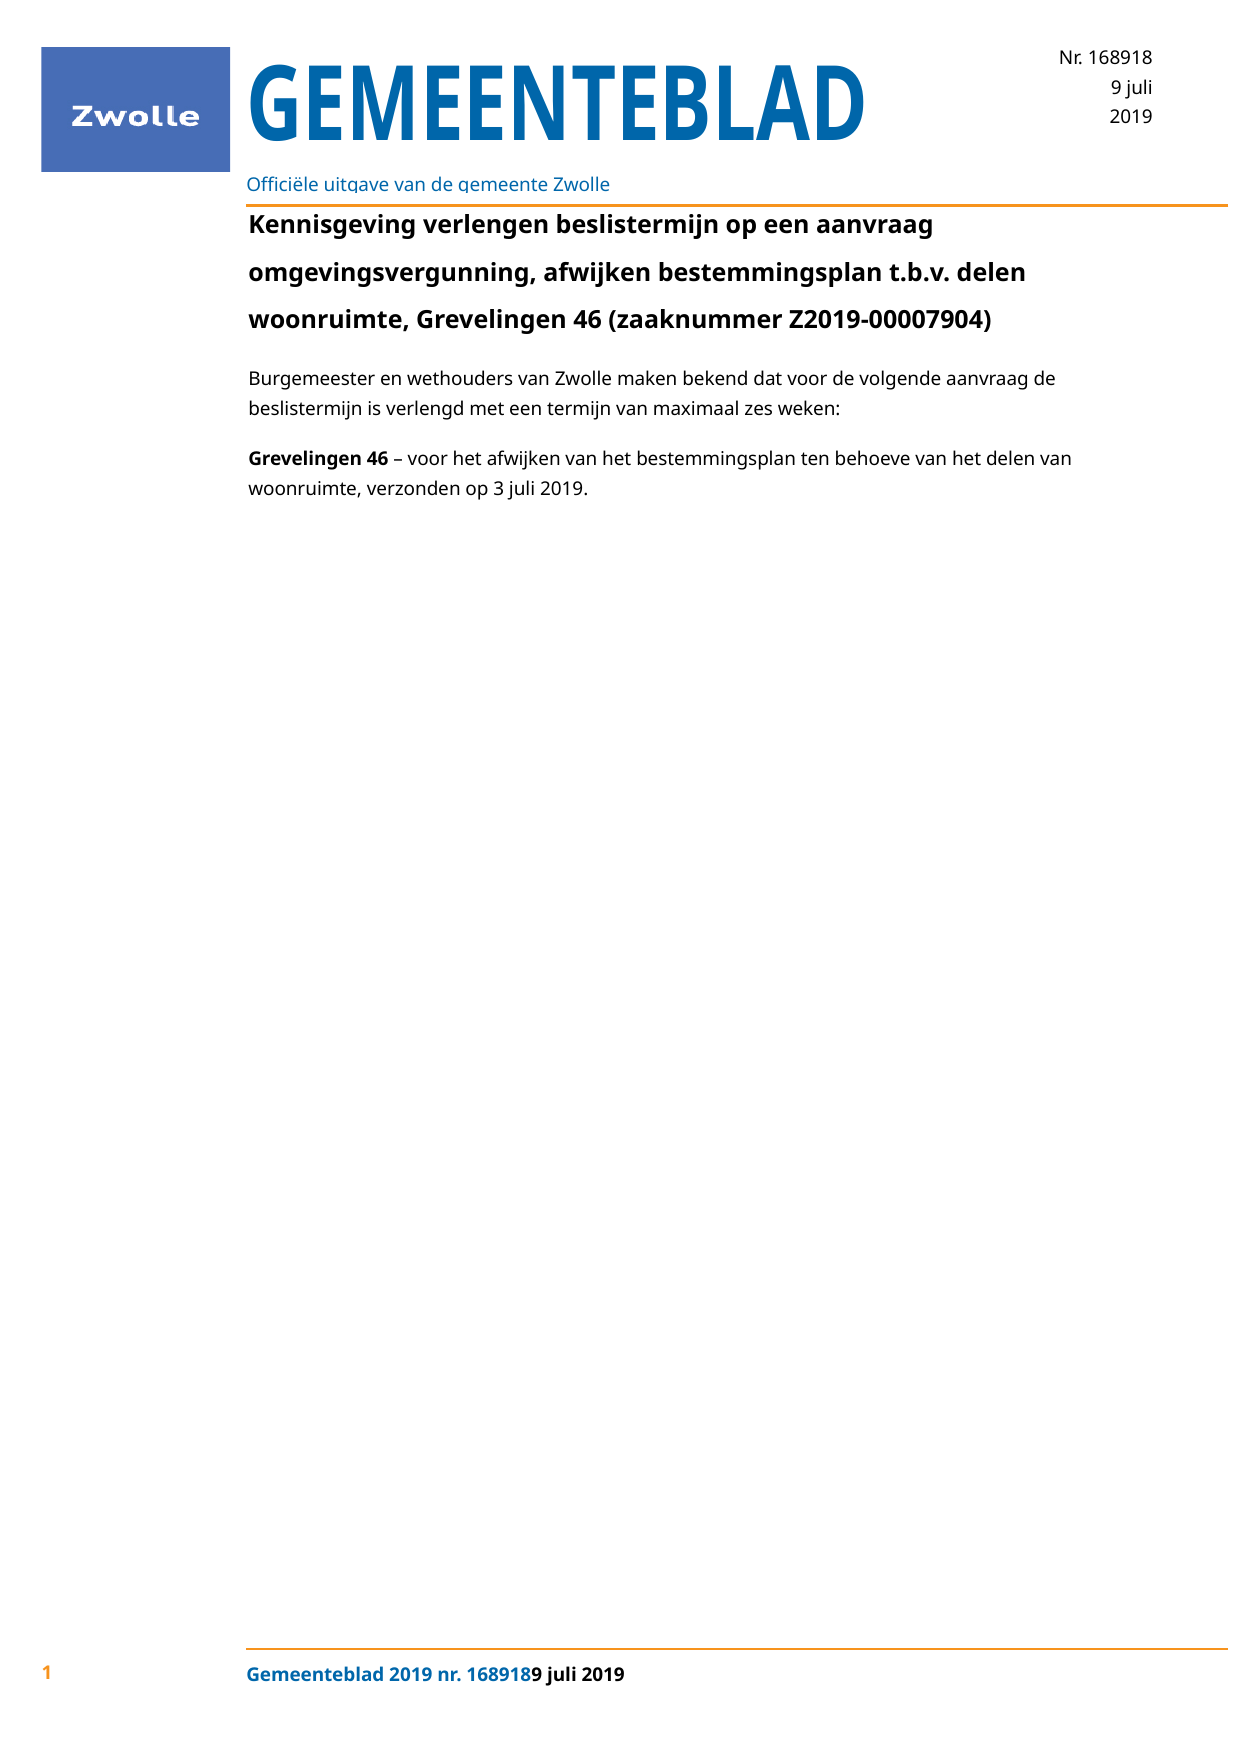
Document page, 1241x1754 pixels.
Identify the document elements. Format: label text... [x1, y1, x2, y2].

picture [41, 47, 231, 172]
text Grevelingen 46 – voor het afwijken van het bestemmingsplan ten behoeve van het delen van woonruimte, verzonden op 3 juli 2019. [248, 446, 1152, 501]
text Burgemeester en wethouders van Zwolle maken bekend dat voor de volgende aanvraag de beslistermijn is verlengd met een termijn van maximaal zes weken: [248, 366, 1152, 421]
text Kennisgeving verlengen beslistermijn op een aanvraag omgevingsvergunning, afwijken bestemmingsplan t.b.v. delen woonruimte, Grevelingen 46 (zaaknummer Z2019-00007904) [248, 207, 1152, 336]
